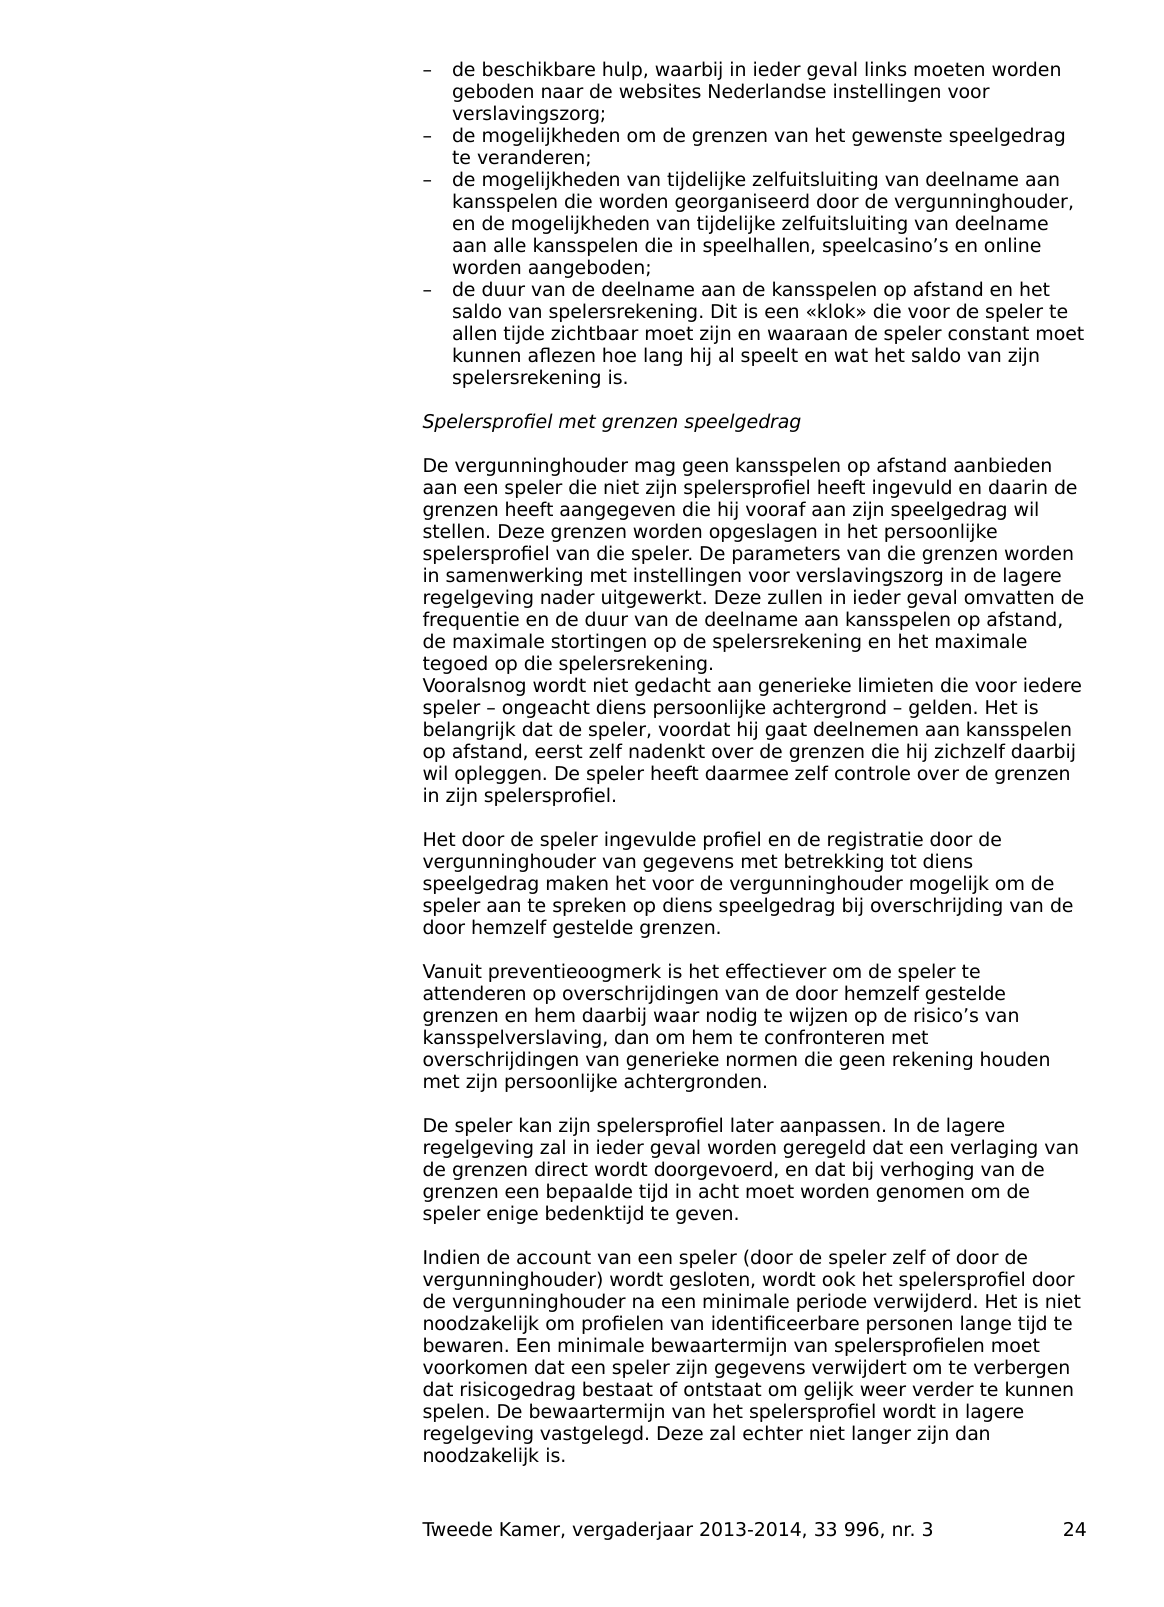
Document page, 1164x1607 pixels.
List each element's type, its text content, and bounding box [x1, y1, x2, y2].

text – de mogelijkheden van tijdelijke zelfuitsluiting van deelname aan kansspelen die worden georganiseerd door de vergunninghouder, en de mogelijkheden van tijdelijke zelfuitsluiting van deelname aan alle kansspelen die in speelhallen, speelcasino’s en online worden aangeboden; [422, 169, 1087, 279]
text Vanuit preventieoogmerk is het effectiever om de speler te attenderen op overschrijdingen van de door hemzelf gestelde grenzen en hem daarbij waar nodig te wijzen op de risico’s van kansspelverslaving, dan om hem te confronteren met overschrijdingen van generieke normen die geen rekening houden met zijn persoonlijke achtergronden. [422, 961, 1087, 1093]
text De speler kan zijn spelersprofiel later aanpassen. In de lagere regelgeving zal in ieder geval worden geregeld dat een verlaging van de grenzen direct wordt doorgevoerd, en dat bij verhoging van de grenzen een bepaalde tijd in acht moet worden genomen om de speler enige bedenktijd te geven. [422, 1115, 1087, 1225]
subtitle Spelersprofiel met grenzen speelgedrag [422, 411, 1087, 433]
text Vooralsnog wordt niet gedacht aan generieke limieten die voor iedere speler – ongeacht diens persoonlijke achtergrond – gelden. Het is belangrijk dat de speler, voordat hij gaat deelnemen aan kansspelen op afstand, eerst zelf nadenkt over de grenzen die hij zichzelf daarbij wil opleggen. De speler heeft daarmee zelf controle over de grenzen in zijn spelersprofiel. [422, 675, 1087, 807]
text Indien de account van een speler (door de speler zelf of door de vergunninghouder) wordt gesloten, wordt ook het spelersprofiel door de vergunninghouder na een minimale periode verwijderd. Het is niet noodzakelijk om profielen van identificeerbare personen lange tijd te bewaren. Een minimale bewaartermijn van spelersprofielen moet voorkomen dat een speler zijn gegevens verwijdert om te verbergen dat risicogedrag bestaat of ontstaat om gelijk weer verder te kunnen spelen. De bewaartermijn van het spelersprofiel wordt in lagere regelgeving vastgelegd. Deze zal echter niet langer zijn dan noodzakelijk is. [422, 1247, 1087, 1467]
text De vergunninghouder mag geen kansspelen op afstand aanbieden aan een speler die niet zijn spelersprofiel heeft ingevuld en daarin de grenzen heeft aangegeven die hij vooraf aan zijn speelgedrag wil stellen. Deze grenzen worden opgeslagen in het persoonlijke spelersprofiel van die speler. De parameters van die grenzen worden in samenwerking met instellingen voor verslavingszorg in de lagere regelgeving nader uitgewerkt. Deze zullen in ieder geval omvatten de frequentie en de duur van de deelname aan kansspelen op afstand, de maximale stortingen op de spelersrekening en het maximale tegoed op die spelersrekening. [422, 455, 1087, 675]
text – de beschikbare hulp, waarbij in ieder geval links moeten worden geboden naar de websites Nederlandse instellingen voor verslavingszorg; [422, 59, 1087, 125]
text – de mogelijkheden om de grenzen van het gewenste speelgedrag te veranderen; [422, 125, 1087, 169]
text – de duur van de deelname aan de kansspelen op afstand en het saldo van spelersrekening. Dit is een «klok» die voor de speler te allen tijde zichtbaar moet zijn en waaraan de speler constant moet kunnen aflezen hoe lang hij al speelt en wat het saldo van zijn spelersrekening is. [422, 279, 1087, 389]
text Het door de speler ingevulde profiel en de registratie door de vergunninghouder van gegevens met betrekking tot diens speelgedrag maken het voor de vergunninghouder mogelijk om de speler aan te spreken op diens speelgedrag bij overschrijding van de door hemzelf gestelde grenzen. [422, 829, 1087, 939]
